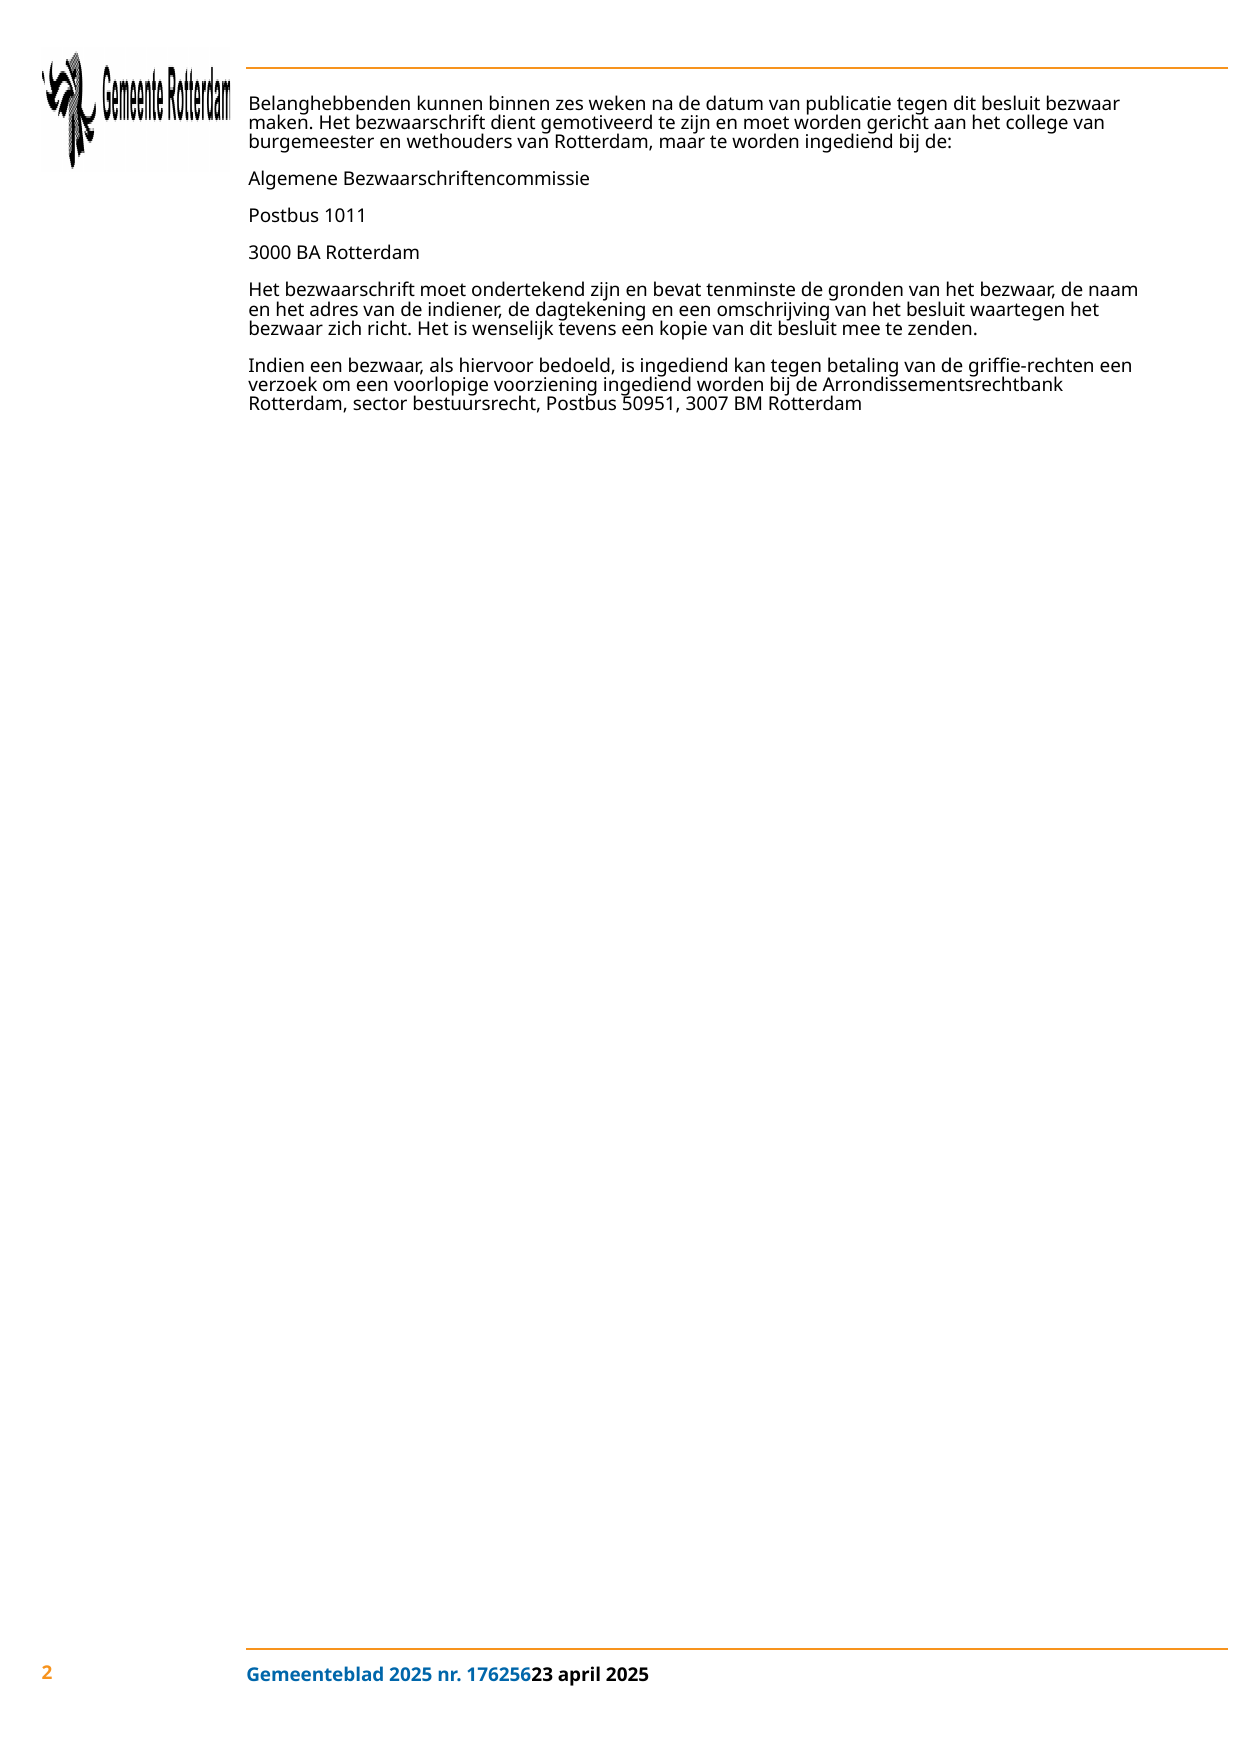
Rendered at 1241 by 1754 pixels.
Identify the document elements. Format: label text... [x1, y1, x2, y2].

picture [41, 47, 231, 172]
text 3000 BA Rotterdam [248, 244, 1152, 263]
text Postbus 1011 [248, 207, 1152, 227]
text Algemene Bezwaarschriftencommissie [248, 170, 1152, 189]
text Het bezwaarschrift moet ondertekend zijn en bevat tenminste de gronden van het bezwaar, de naam en het adres van de indiener, de dagtekening en een omschrijving van het besluit waartegen het bezwaar zich richt. Het is wenselijk tevens een kopie van dit besluit mee te zenden. [248, 281, 1152, 339]
text Indien een bezwaar, als hiervoor bedoeld, is ingediend kan tegen betaling van de griffie-rechten een verzoek om een voorlopige voorziening ingediend worden bij de Arrondissementsrechtbank Rotterdam, sector bestuursrecht, Postbus 50951, 3007 BM Rotterdam [248, 357, 1152, 414]
text Belanghebbenden kunnen binnen zes weken na de datum van publicatie tegen dit besluit bezwaar maken. Het bezwaarschrift dient gemotiveerd te zijn en moet worden gericht aan het college van burgemeester en wethouders van Rotterdam, maar te worden ingediend bij de: [248, 95, 1152, 153]
